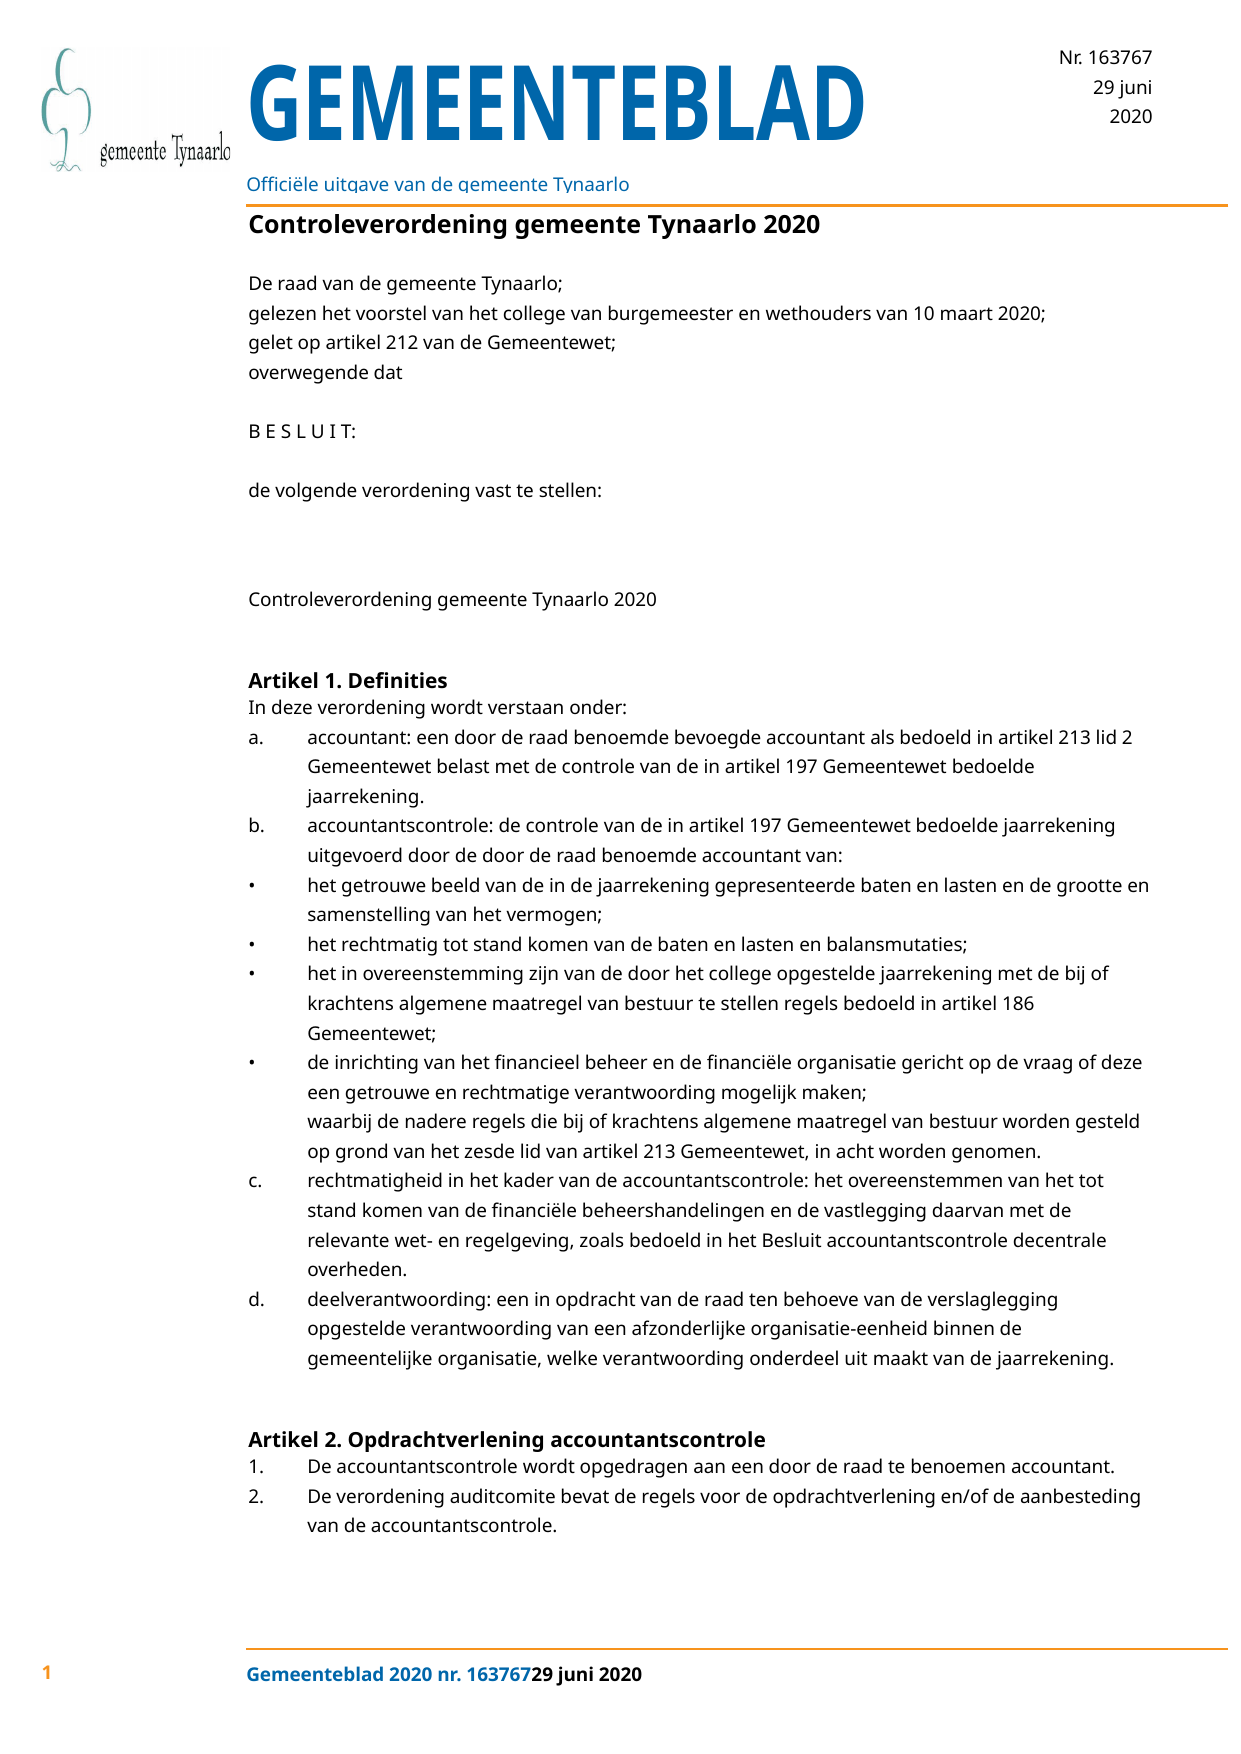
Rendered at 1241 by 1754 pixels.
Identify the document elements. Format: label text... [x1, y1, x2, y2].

text gelezen het voorstel van het college van burgemeester en wethouders van 10 maart 2020; [248, 300, 1152, 326]
text gelet op artikel 212 van de Gemeentewet; [248, 329, 1152, 355]
list accountantscontrole: de controle van de in artikel 197 Gemeentewet bedoelde jaarrekening uitgevoerd door de door de raad benoemde accountant van: [248, 813, 1152, 868]
text Controleverordening gemeente Tynaarlo 2020 [248, 586, 1152, 612]
text B E S L U I T: [248, 418, 1152, 444]
list De verordening auditcomite bevat de regels voor de opdrachtverlening en/of de aanbesteding van de accountantscontrole. [248, 1483, 1152, 1538]
list het in overeenstemming zijn van de door het college opgestelde jaarrekening met de bij of krachtens algemene maatregel van bestuur te stellen regels bedoeld in artikel 186 Gemeentewet; [248, 961, 1152, 1045]
picture [41, 47, 231, 172]
list rechtmatigheid in het kader van de accountantscontrole: het overeenstemmen van het tot stand komen van de financiële beheershandelingen en de vastlegging daarvan met de relevante wet- en regelgeving, zoals bedoeld in het Besluit accountantscontrole decentrale overheden. [248, 1168, 1152, 1282]
list het rechtmatig tot stand komen van de baten en lasten en balansmutaties; [248, 931, 1152, 957]
text de volgende verordening vast te stellen: [248, 477, 1152, 503]
list De accountantscontrole wordt opgedragen aan een door de raad te benoemen accountant. [248, 1453, 1152, 1479]
text Artikel 1. Definities [248, 666, 1152, 694]
list deelverantwoording: een in opdracht van de raad ten behoeve van de verslaglegging opgestelde verantwoording van een afzonderlijke organisatie-eenheid binnen de gemeentelijke organisatie, welke verantwoording onderdeel uit maakt van de jaarrekening. [248, 1286, 1152, 1371]
list de inrichting van het financieel beheer en de financiële organisatie gericht op de vraag of deze een getrouwe en rechtmatige verantwoording mogelijk maken; [248, 1049, 1152, 1104]
list het getrouwe beeld van de in de jaarrekening gepresenteerde baten en lasten en de grootte en samenstelling van het vermogen; [248, 872, 1152, 927]
text overwegende dat [248, 359, 1152, 385]
list waarbij de nadere regels die bij of krachtens algemene maatregel van bestuur worden gesteld op grond van het zesde lid van artikel 213 Gemeentewet, in acht worden genomen. [248, 1108, 1152, 1164]
text De raad van de gemeente Tynaarlo; [248, 270, 1152, 296]
text Controleverordening gemeente Tynaarlo 2020 [248, 207, 1152, 241]
text Artikel 2. Opdrachtverlening accountantscontrole [248, 1425, 1152, 1453]
text In deze verordening wordt verstaan onder: [248, 694, 1152, 720]
list accountant: een door de raad benoemde bevoegde accountant als bedoeld in artikel 213 lid 2 Gemeentewet belast met de controle van de in artikel 197 Gemeentewet bedoelde jaarrekening. [248, 724, 1152, 809]
